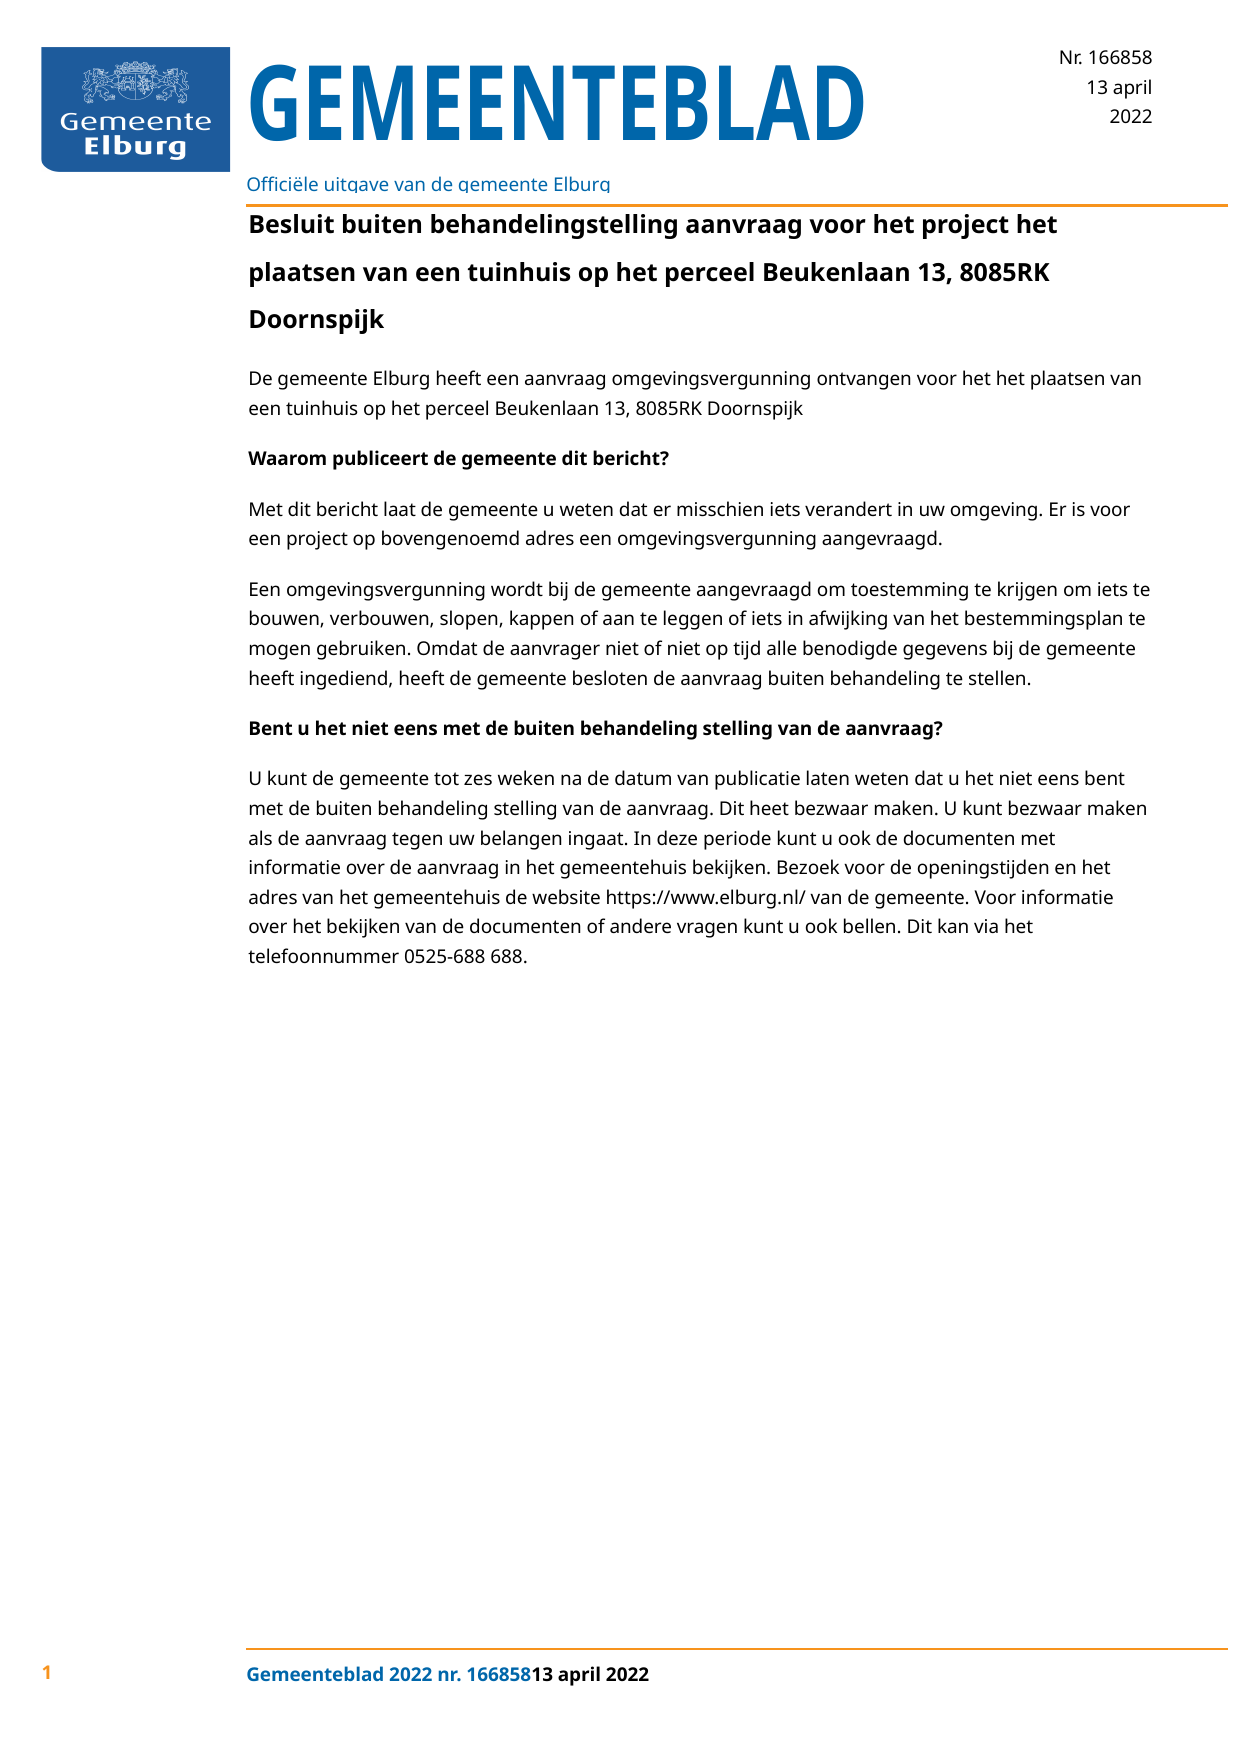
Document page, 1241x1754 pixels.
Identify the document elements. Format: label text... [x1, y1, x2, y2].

text Met dit bericht laat de gemeente u weten dat er misschien iets verandert in uw omgeving. Er is voor een project op bovengenoemd adres een omgevingsvergunning aangevraagd. [248, 496, 1152, 551]
text Een omgevingsvergunning wordt bij de gemeente aangevraagd om toestemming te krijgen om iets te bouwen, verbouwen, slopen, kappen of aan te leggen of iets in afwijking van het bestemmingsplan te mogen gebruiken. Omdat de aanvrager niet of niet op tijd alle benodigde gegevens bij de gemeente heeft ingediend, heeft de gemeente besloten de aanvraag buiten behandeling te stellen. [248, 576, 1152, 690]
text U kunt de gemeente tot zes weken na de datum van publicatie laten weten dat u het niet eens bent met de buiten behandeling stelling van de aanvraag. Dit heet bezwaar maken. U kunt bezwaar maken als de aanvraag tegen uw belangen ingaat. In deze periode kunt u ook de documenten met informatie over de aanvraag in het gemeentehuis bekijken. Bezoek voor de openingstijden en het adres van het gemeentehuis de website https://www.elburg.nl/ van de gemeente. Voor informatie over het bekijken van de documenten of andere vragen kunt u ook bellen. Dit kan via het telefoonnummer 0525-688 688. [248, 766, 1152, 969]
text Besluit buiten behandelingstelling aanvraag voor het project het plaatsen van een tuinhuis op het perceel Beukenlaan 13, 8085RK Doornspijk [248, 207, 1152, 336]
text De gemeente Elburg heeft een aanvraag omgevingsvergunning ontvangen voor het het plaatsen van een tuinhuis op het perceel Beukenlaan 13, 8085RK Doornspijk [248, 366, 1152, 421]
text Bent u het niet eens met de buiten behandeling stelling van de aanvraag? [248, 715, 1152, 741]
picture [41, 47, 231, 172]
text Waarom publiceert de gemeente dit bericht? [248, 446, 1152, 471]
